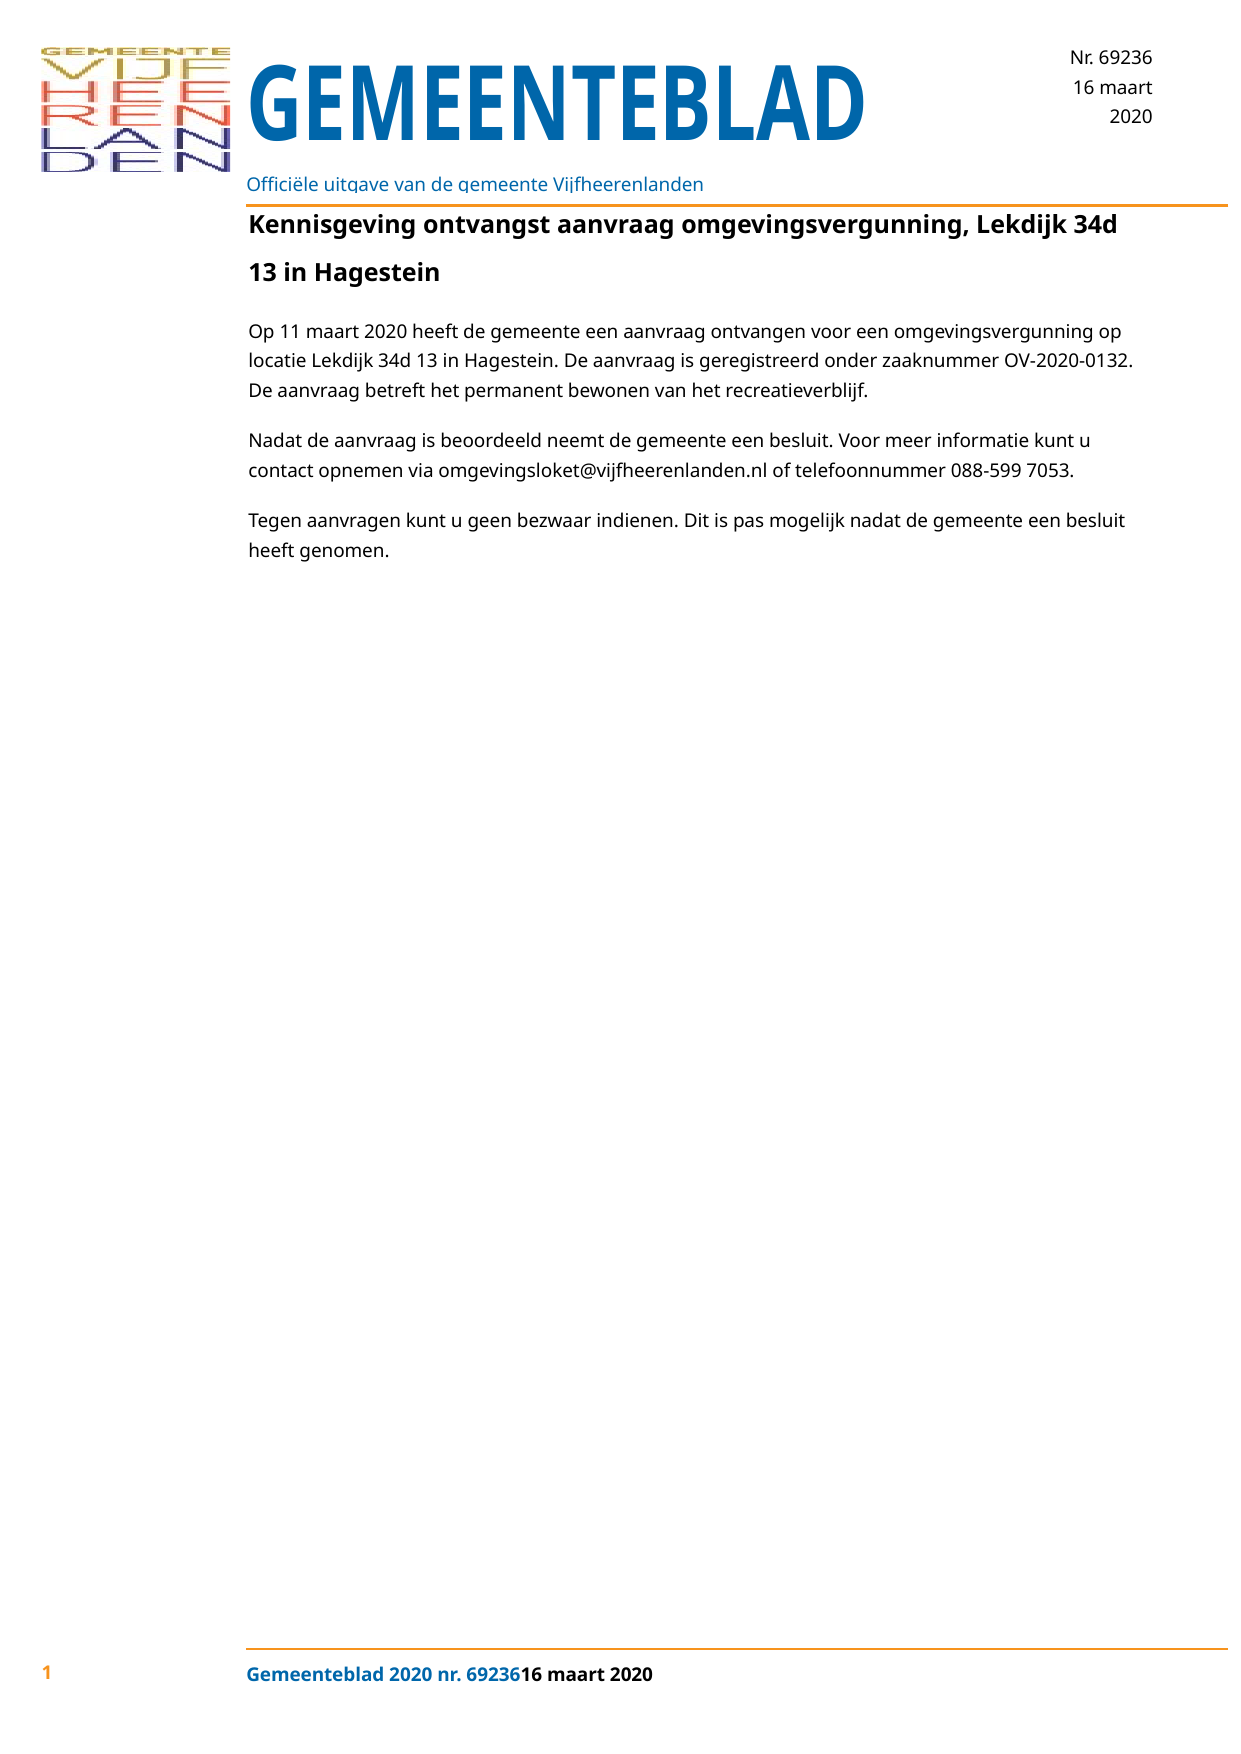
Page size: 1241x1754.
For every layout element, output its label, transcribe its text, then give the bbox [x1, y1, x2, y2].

picture [41, 47, 231, 172]
text Nadat de aanvraag is beoordeeld neemt de gemeente een besluit. Voor meer informatie kunt u contact opnemen via omgevingsloket@vijfheerenlanden.nl of telefoonnummer 088-599 7053. [248, 427, 1152, 483]
text Tegen aanvragen kunt u geen bezwaar indienen. Dit is pas mogelijk nadat de gemeente een besluit heeft genomen. [248, 507, 1152, 563]
text Kennisgeving ontvangst aanvraag omgevingsvergunning, Lekdijk 34d 13 in Hagestein [248, 207, 1152, 288]
text Op 11 maart 2020 heeft de gemeente een aanvraag ontvangen voor een omgevingsvergunning op locatie Lekdijk 34d 13 in Hagestein. De aanvraag is geregistreerd onder zaaknummer OV-2020-0132. De aanvraag betreft het permanent bewonen van het recreatieverblijf. [248, 318, 1152, 403]
